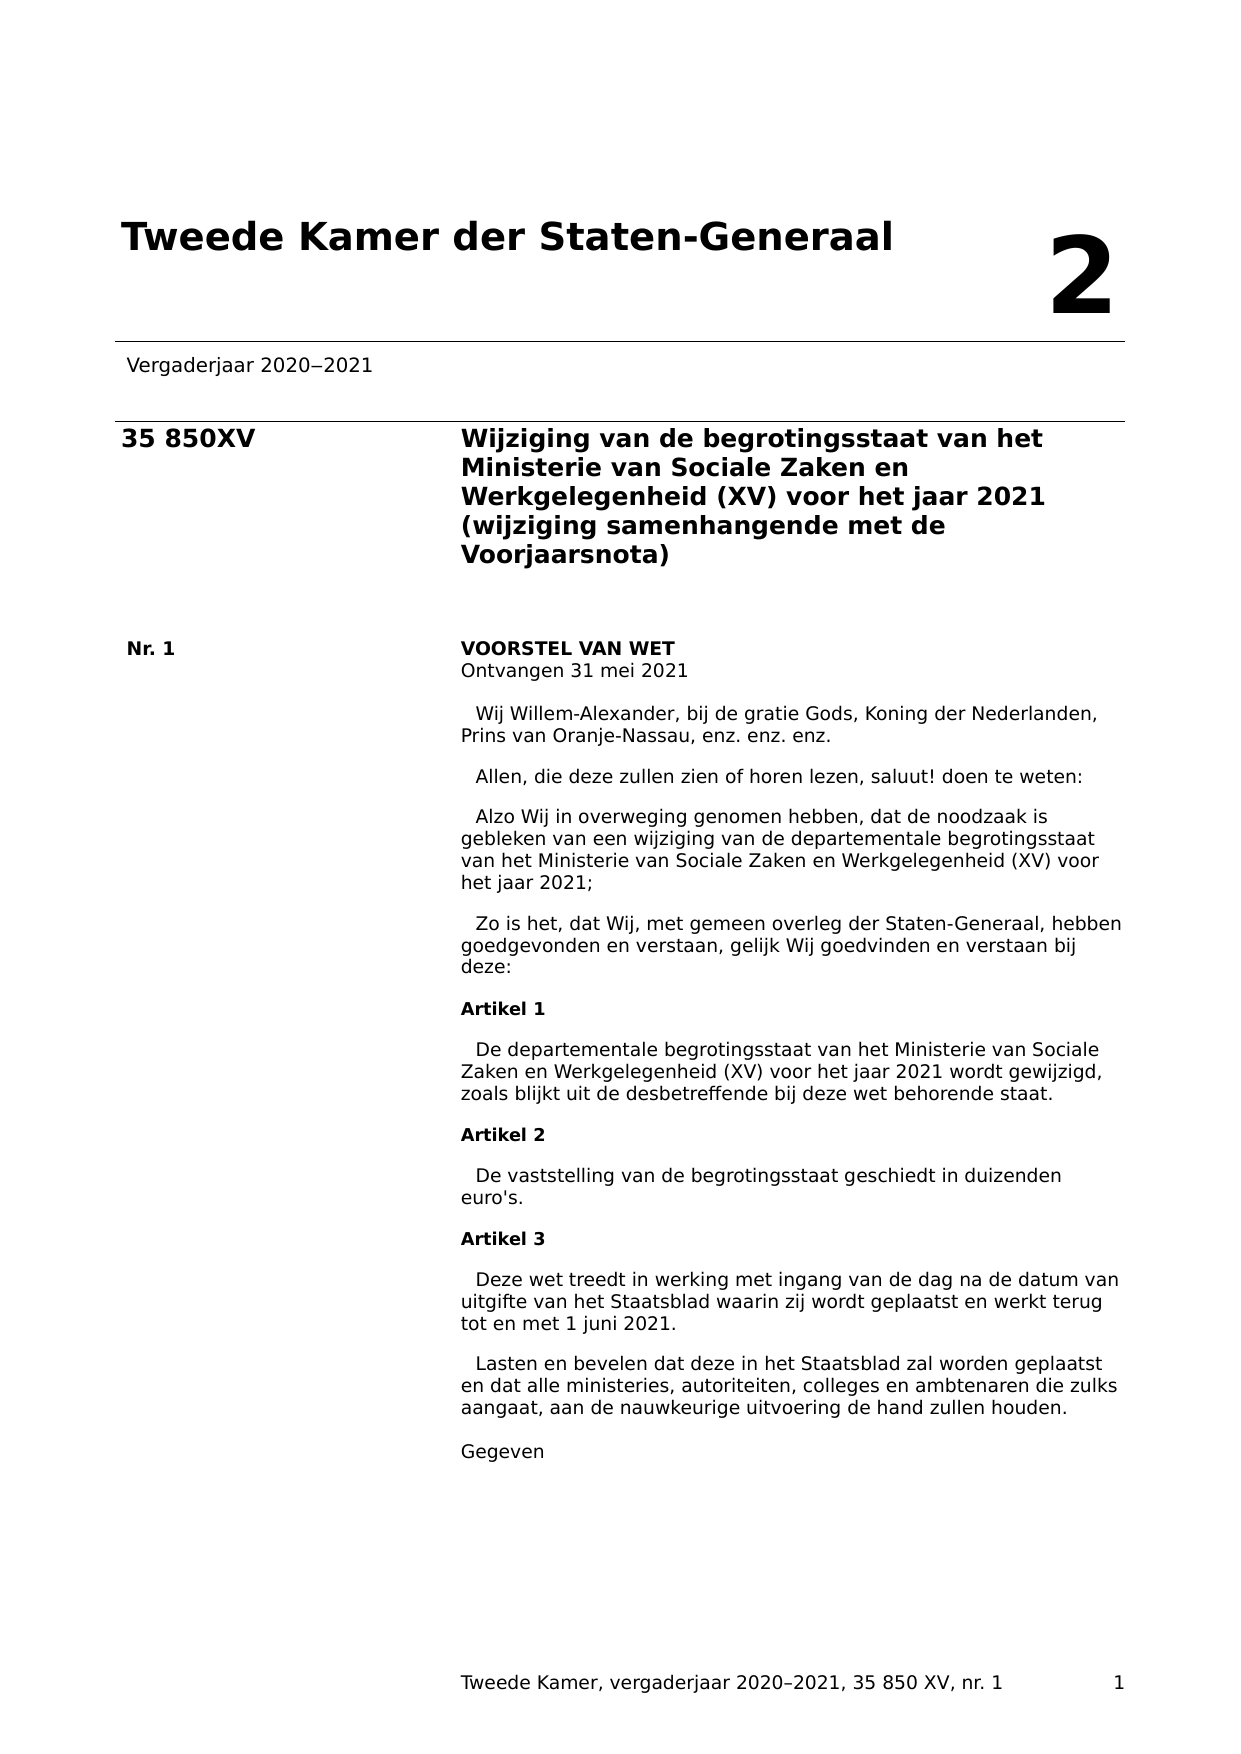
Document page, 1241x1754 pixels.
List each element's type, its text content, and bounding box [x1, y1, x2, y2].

table_header 2 [1036, 213, 1125, 341]
text De departementale begrotingsstaat van het Ministerie van Sociale Zaken en Werkgelegenheid (XV) voor het jaar 2021 wordt gewijzigd, zoals blijkt uit de desbetreffende bij deze wet behorende staat. [461, 1039, 1125, 1104]
text Gegeven [461, 1441, 1125, 1463]
table_header Wijziging van de begrotingsstaat van het Ministerie van Sociale Zaken en Werkgelegenheid (XV) voor het jaar 2021 (wijziging samenhangende met de Voorjaarsnota) [461, 422, 1125, 572]
text Allen, die deze zullen zien of horen lezen, saluut! doen te weten: [461, 766, 1125, 788]
title Artikel 1 [461, 997, 1125, 1020]
title Artikel 2 [461, 1123, 1125, 1146]
table_header 35 850XV [115, 422, 461, 572]
text Wij Willem-Alexander, bij de gratie Gods, Koning der Nederlanden, Prins van Oranje-Nassau, enz. enz. enz. [461, 703, 1125, 747]
text Lasten en bevelen dat deze in het Staatsblad zal worden geplaatst en dat alle ministeries, autoriteiten, colleges en ambtenaren die zulks aangaat, aan de nauwkeurige uitvoering de hand zullen houden. [461, 1353, 1125, 1419]
table_header Tweede Kamer der Staten-Generaal [115, 213, 1036, 341]
text Deze wet treedt in werking met ingang van de dag na de datum van uitgifte van het Staatsblad waarin zij wordt geplaatst en werkt terug tot en met 1 juni 2021. [461, 1269, 1125, 1334]
text Zo is het, dat Wij, met gemeen overleg der Staten-Generaal, hebben goedgevonden en verstaan, gelijk Wij goedvinden en verstaan bij deze: [461, 913, 1125, 978]
title Artikel 3 [461, 1227, 1125, 1250]
text De vaststelling van de begrotingsstaat geschiedt in duizenden euro's. [461, 1165, 1125, 1208]
text Alzo Wij in overweging genomen hebben, dat de noodzaak is gebleken van een wijziging van de departementale begrotingsstaat van het Ministerie van Sociale Zaken en Werkgelegenheid (XV) voor het jaar 2021; [461, 806, 1125, 894]
table_header Nr. 1 [115, 638, 461, 703]
table_header Voorstel van Wet Ontvangen 31 mei 2021 [461, 638, 1125, 703]
table_cell Vergaderjaar 2020‒2021 [115, 342, 1125, 377]
